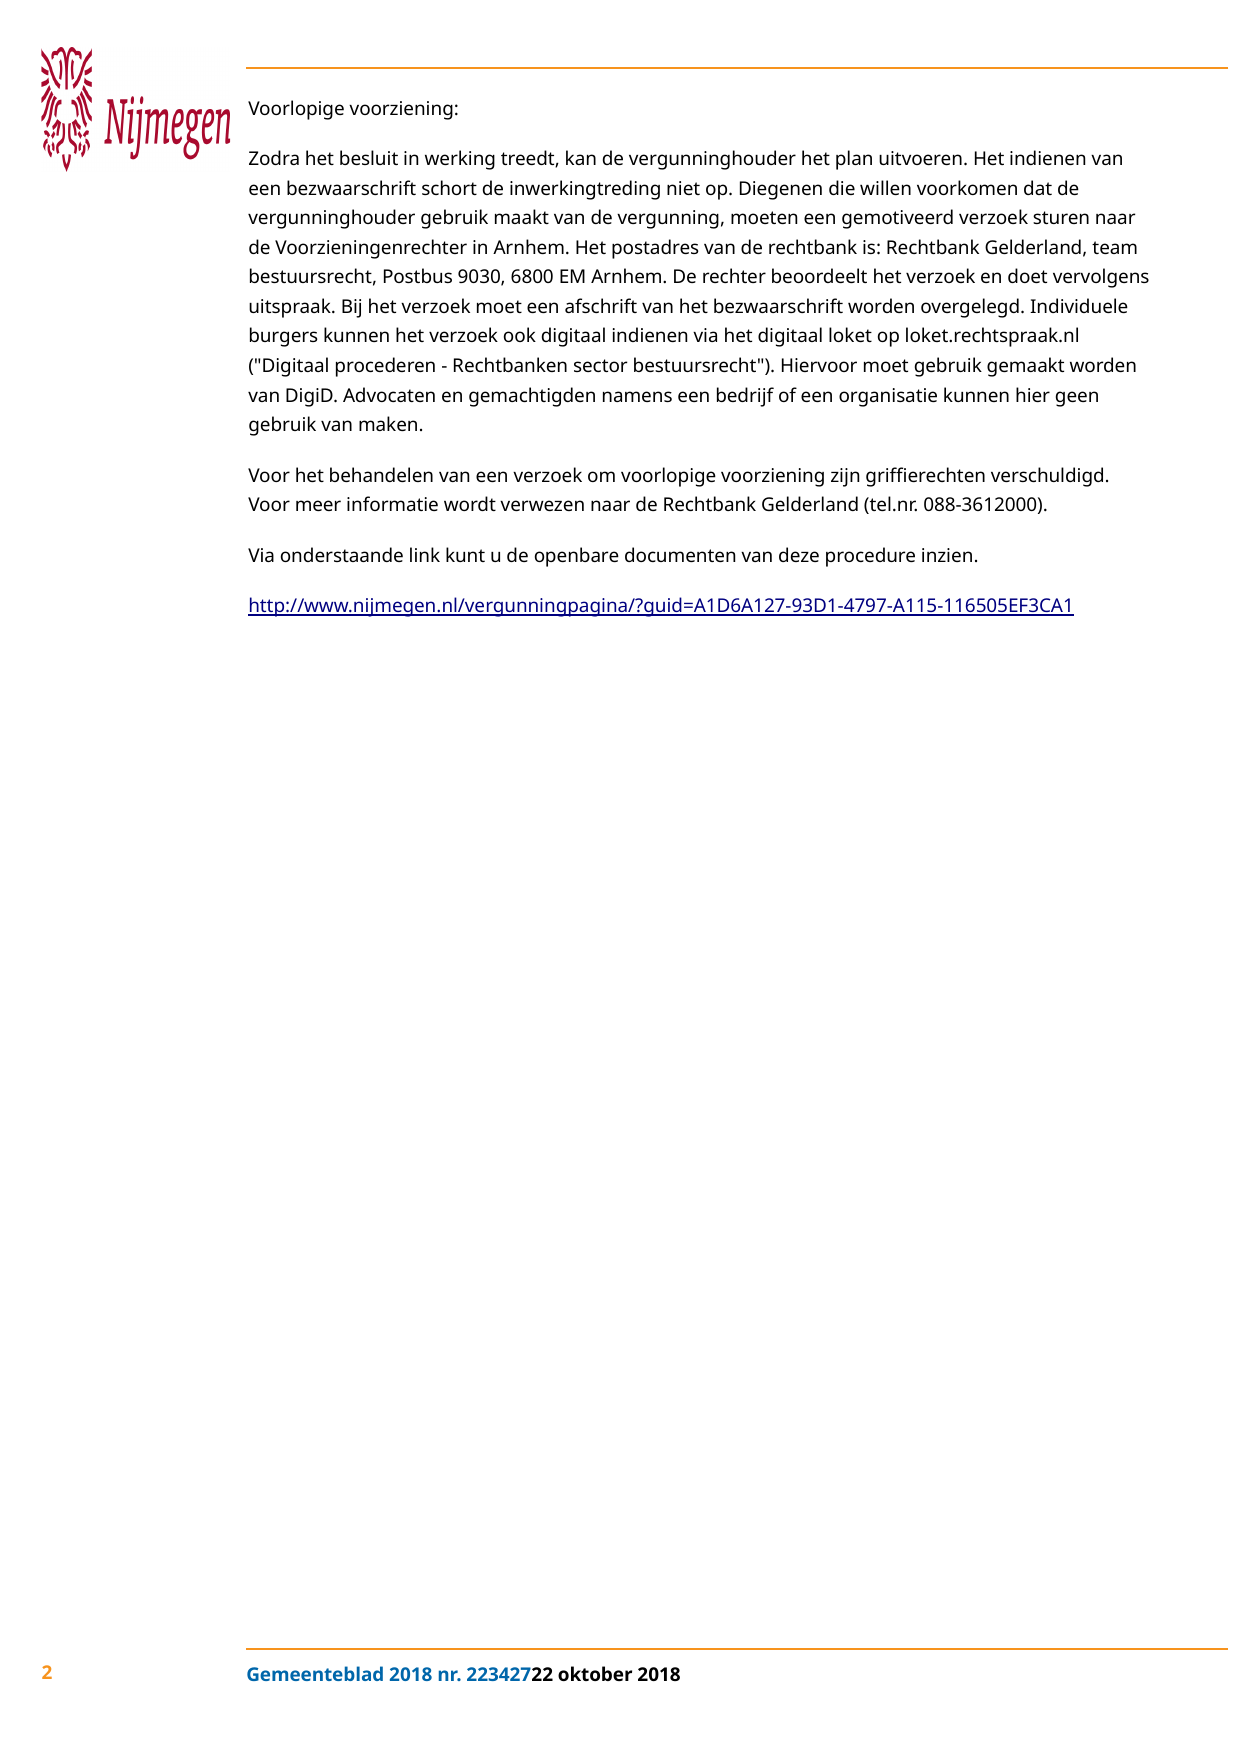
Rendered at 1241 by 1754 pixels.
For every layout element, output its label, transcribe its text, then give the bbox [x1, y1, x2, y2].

picture [41, 47, 231, 172]
text http://www.nijmegen.nl/vergunningpagina/?guid=A1D6A127-93D1-4797-A115-116505EF3CA1 [248, 592, 1152, 618]
text Voorlopige voorziening: [248, 95, 1152, 121]
text Voor het behandelen van een verzoek om voorlopige voorziening zijn griffierechten verschuldigd. Voor meer informatie wordt verwezen naar de Rechtbank Gelderland (tel.nr. 088-3612000). [248, 462, 1152, 517]
text Via onderstaande link kunt u de openbare documenten van deze procedure inzien. [248, 542, 1152, 568]
text Zodra het besluit in werking treedt, kan de vergunninghouder het plan uitvoeren. Het indienen van een bezwaarschrift schort de inwerkingtreding niet op. Diegenen die willen voorkomen dat de vergunninghouder gebruik maakt van de vergunning, moeten een gemotiveerd verzoek sturen naar de Voorzieningenrechter in Arnhem. Het postadres van de rechtbank is: Rechtbank Gelderland, team bestuursrecht, Postbus 9030, 6800 EM Arnhem. De rechter beoordeelt het verzoek en doet vervolgens uitspraak. Bij het verzoek moet een afschrift van het bezwaarschrift worden overgelegd. Individuele burgers kunnen het verzoek ook digitaal indienen via het digitaal loket op loket.rechtspraak.nl ("Digitaal procederen - Rechtbanken sector bestuursrecht"). Hiervoor moet gebruik gemaakt worden van DigiD. Advocaten en gemachtigden namens een bedrijf of een organisatie kunnen hier geen gebruik van maken. [248, 145, 1152, 437]
